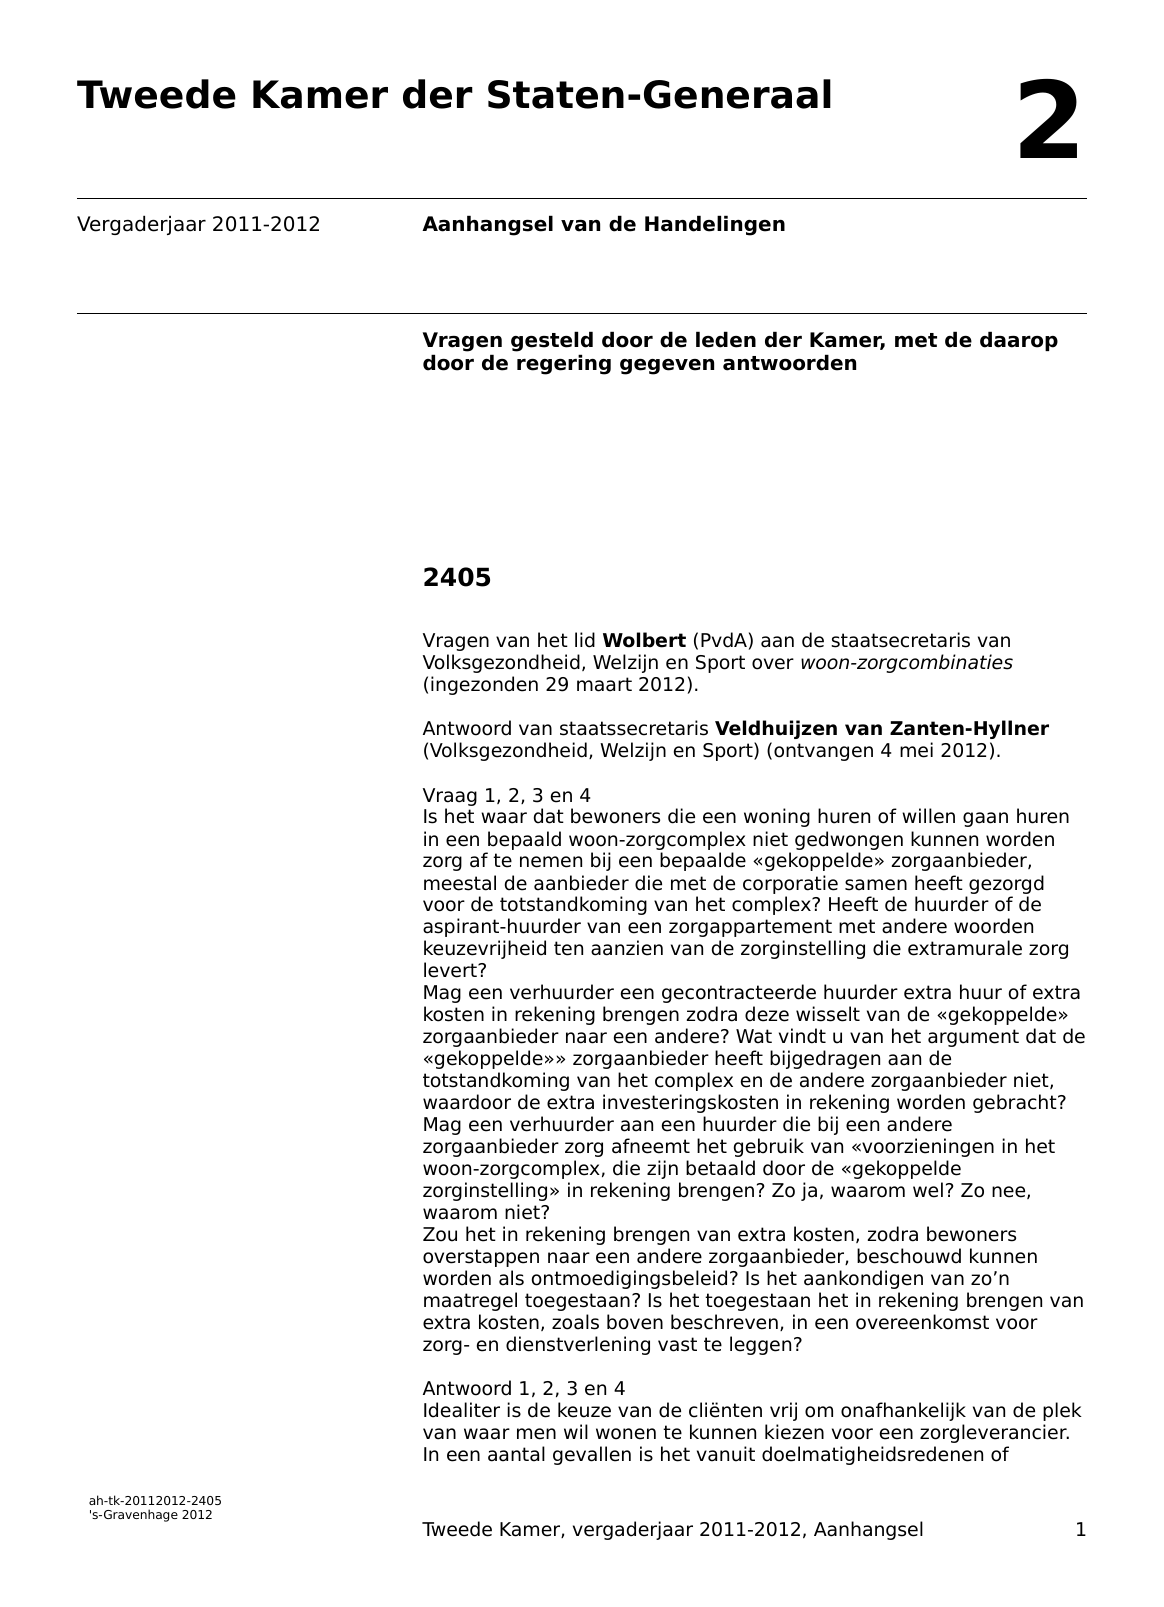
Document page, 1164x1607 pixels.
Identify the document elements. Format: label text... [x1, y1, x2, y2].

text Antwoord van staatssecretaris Veldhuijzen van Zanten-Hyllner (Volksgezondheid, Welzijn en Sport) (ontvangen 4 mei 2012). [422, 718, 1087, 762]
text Idealiter is de keuze van de cliënten vrij om onafhankelijk van de plek van waar men wil wonen te kunnen kiezen voor een zorgleverancier. In een aantal gevallen is het vanuit doelmatigheidsredenen of [422, 1400, 1087, 1466]
table_header Tweede Kamer der Staten-Generaal [77, 59, 886, 198]
text 's-Gravenhage 2012 [88, 1508, 323, 1522]
text ah-tk-20112012-2405 [88, 1494, 323, 1508]
table_cell Vergaderjaar 2011-2012 [77, 199, 422, 313]
text 2405 [422, 563, 1087, 592]
table_cell Vragen gesteld door de leden der Kamer, met de daarop door de regering gegeven antwoorden [422, 314, 1087, 375]
text Antwoord 1, 2, 3 en 4 [422, 1378, 1087, 1400]
text Vragen van het lid Wolbert (PvdA) aan de staatsecretaris van Volksgezondheid, Welzijn en Sport over woon-zorgcombinaties (ingezonden 29 maart 2012). [422, 630, 1087, 696]
table_header 2 [886, 59, 1087, 198]
text Vraag 1, 2, 3 en 4 [422, 784, 1087, 806]
text Zou het in rekening brengen van extra kosten, zodra bewoners overstappen naar een andere zorgaanbieder, beschouwd kunnen worden als ontmoedigingsbeleid? Is het aankondigen van zo’n maatregel toegestaan? Is het toegestaan het in rekening brengen van extra kosten, zoals boven beschreven, in een overeenkomst voor zorg- en dienstverlening vast te leggen? [422, 1224, 1087, 1356]
text Is het waar dat bewoners die een woning huren of willen gaan huren in een bepaald woon-zorgcomplex niet gedwongen kunnen worden zorg af te nemen bij een bepaalde «gekoppelde» zorgaanbieder, meestal de aanbieder die met de corporatie samen heeft gezorgd voor de totstandkoming van het complex? Heeft de huurder of de aspirant-huurder van een zorgappartement met andere woorden keuzevrijheid ten aanzien van de zorginstelling die extramurale zorg levert? [422, 806, 1087, 982]
text Mag een verhuurder een gecontracteerde huurder extra huur of extra kosten in rekening brengen zodra deze wisselt van de «gekoppelde» zorgaanbieder naar een andere? Wat vindt u van het argument dat de «gekoppelde»» zorgaanbieder heeft bijgedragen aan de totstandkoming van het complex en de andere zorgaanbieder niet, waardoor de extra investeringskosten in rekening worden gebracht? [422, 982, 1087, 1114]
table_cell [77, 314, 422, 375]
table_cell Aanhangsel van de Handelingen [422, 199, 1087, 313]
text Mag een verhuurder aan een huurder die bij een andere zorgaanbieder zorg afneemt het gebruik van «voorzieningen in het woon-zorgcomplex, die zijn betaald door de «gekoppelde zorginstelling» in rekening brengen? Zo ja, waarom wel? Zo nee, waarom niet? [422, 1114, 1087, 1224]
